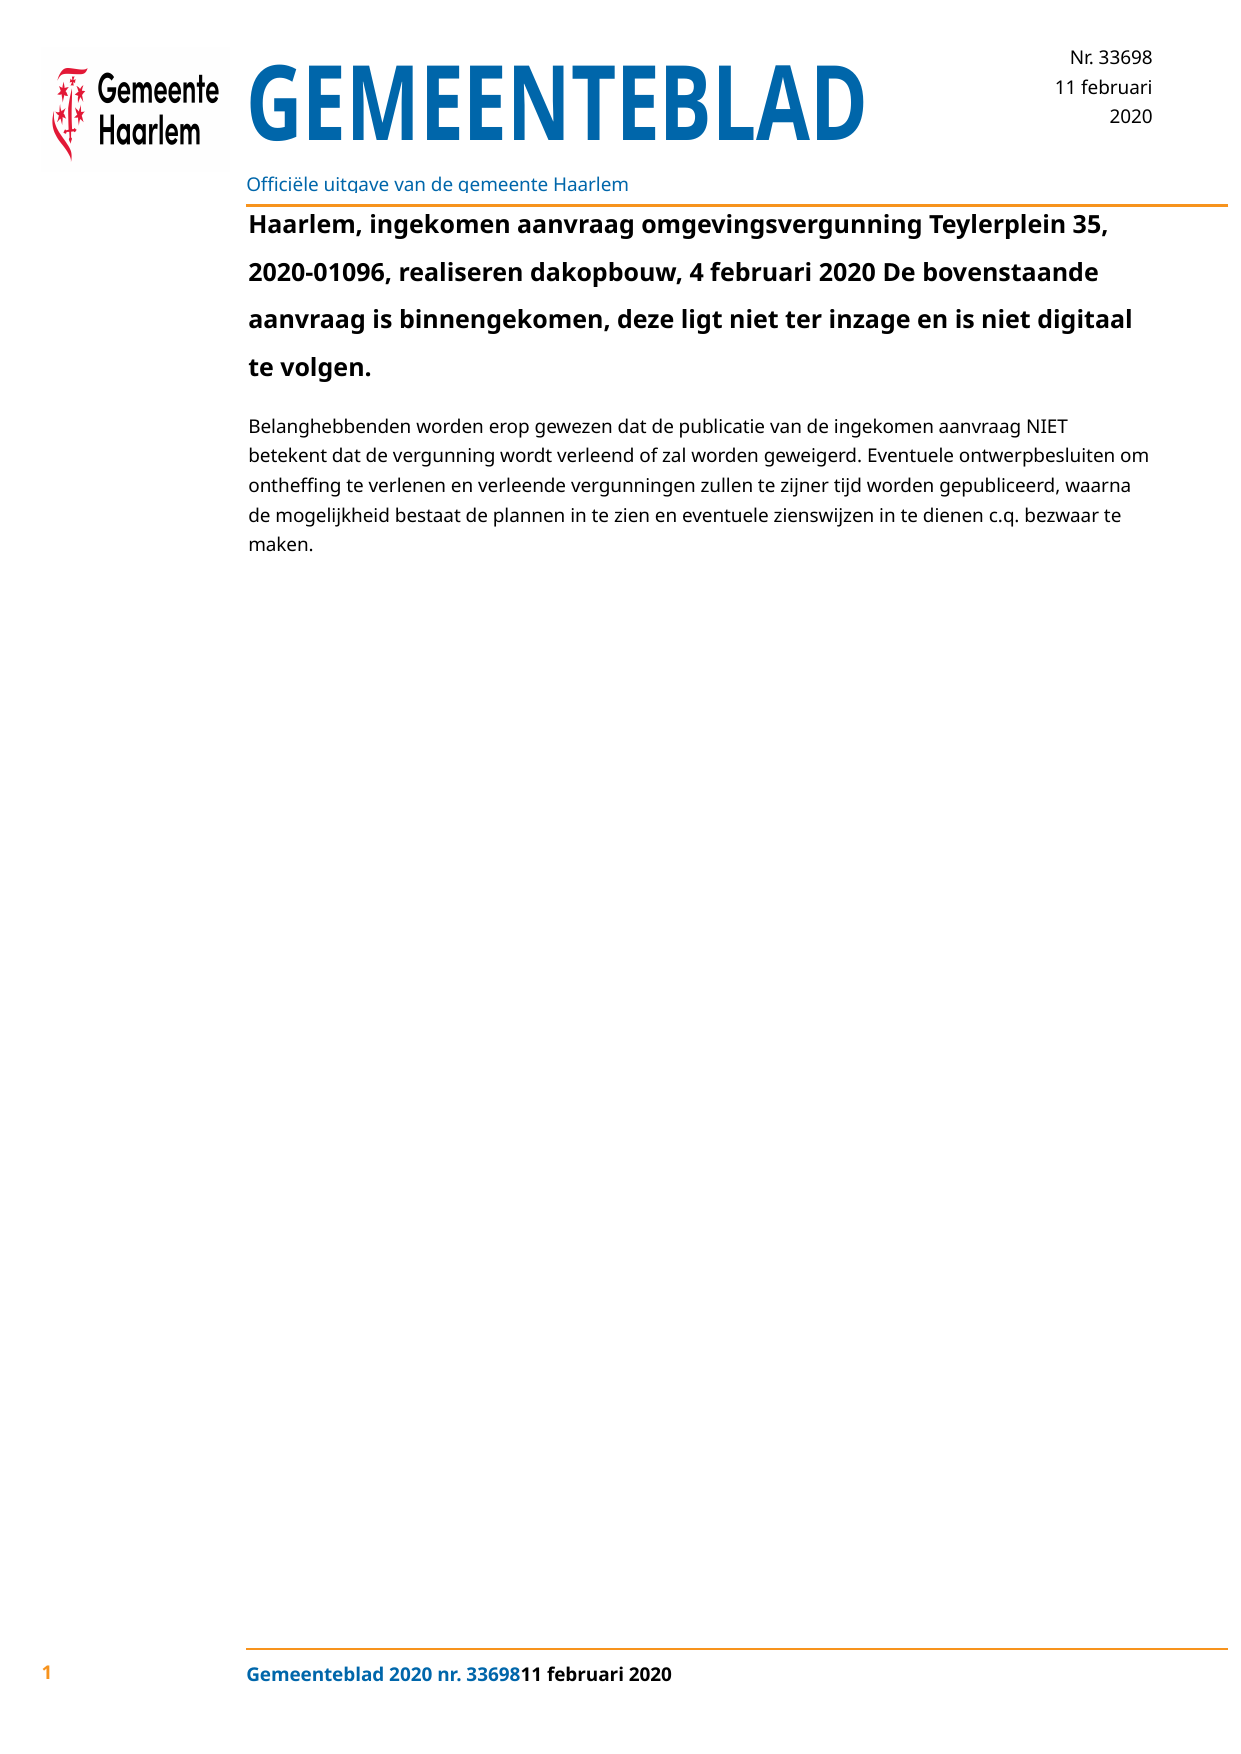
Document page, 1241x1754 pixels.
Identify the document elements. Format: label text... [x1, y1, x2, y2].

text Belanghebbenden worden erop gewezen dat de publicatie van de ingekomen aanvraag NIET betekent dat de vergunning wordt verleend of zal worden geweigerd. Eventuele ontwerpbesluiten om ontheffing te verlenen en verleende vergunningen zullen te zijner tijd worden gepubliceerd, waarna de mogelijkheid bestaat de plannen in te zien en eventuele zienswijzen in te dienen c.q. bezwaar te maken. [248, 413, 1152, 557]
text Haarlem, ingekomen aanvraag omgevingsvergunning Teylerplein 35, 2020-01096, realiseren dakopbouw, 4 februari 2020 De bovenstaande aanvraag is binnengekomen, deze ligt niet ter inzage en is niet digitaal te volgen. [248, 207, 1152, 384]
picture [41, 47, 231, 172]
